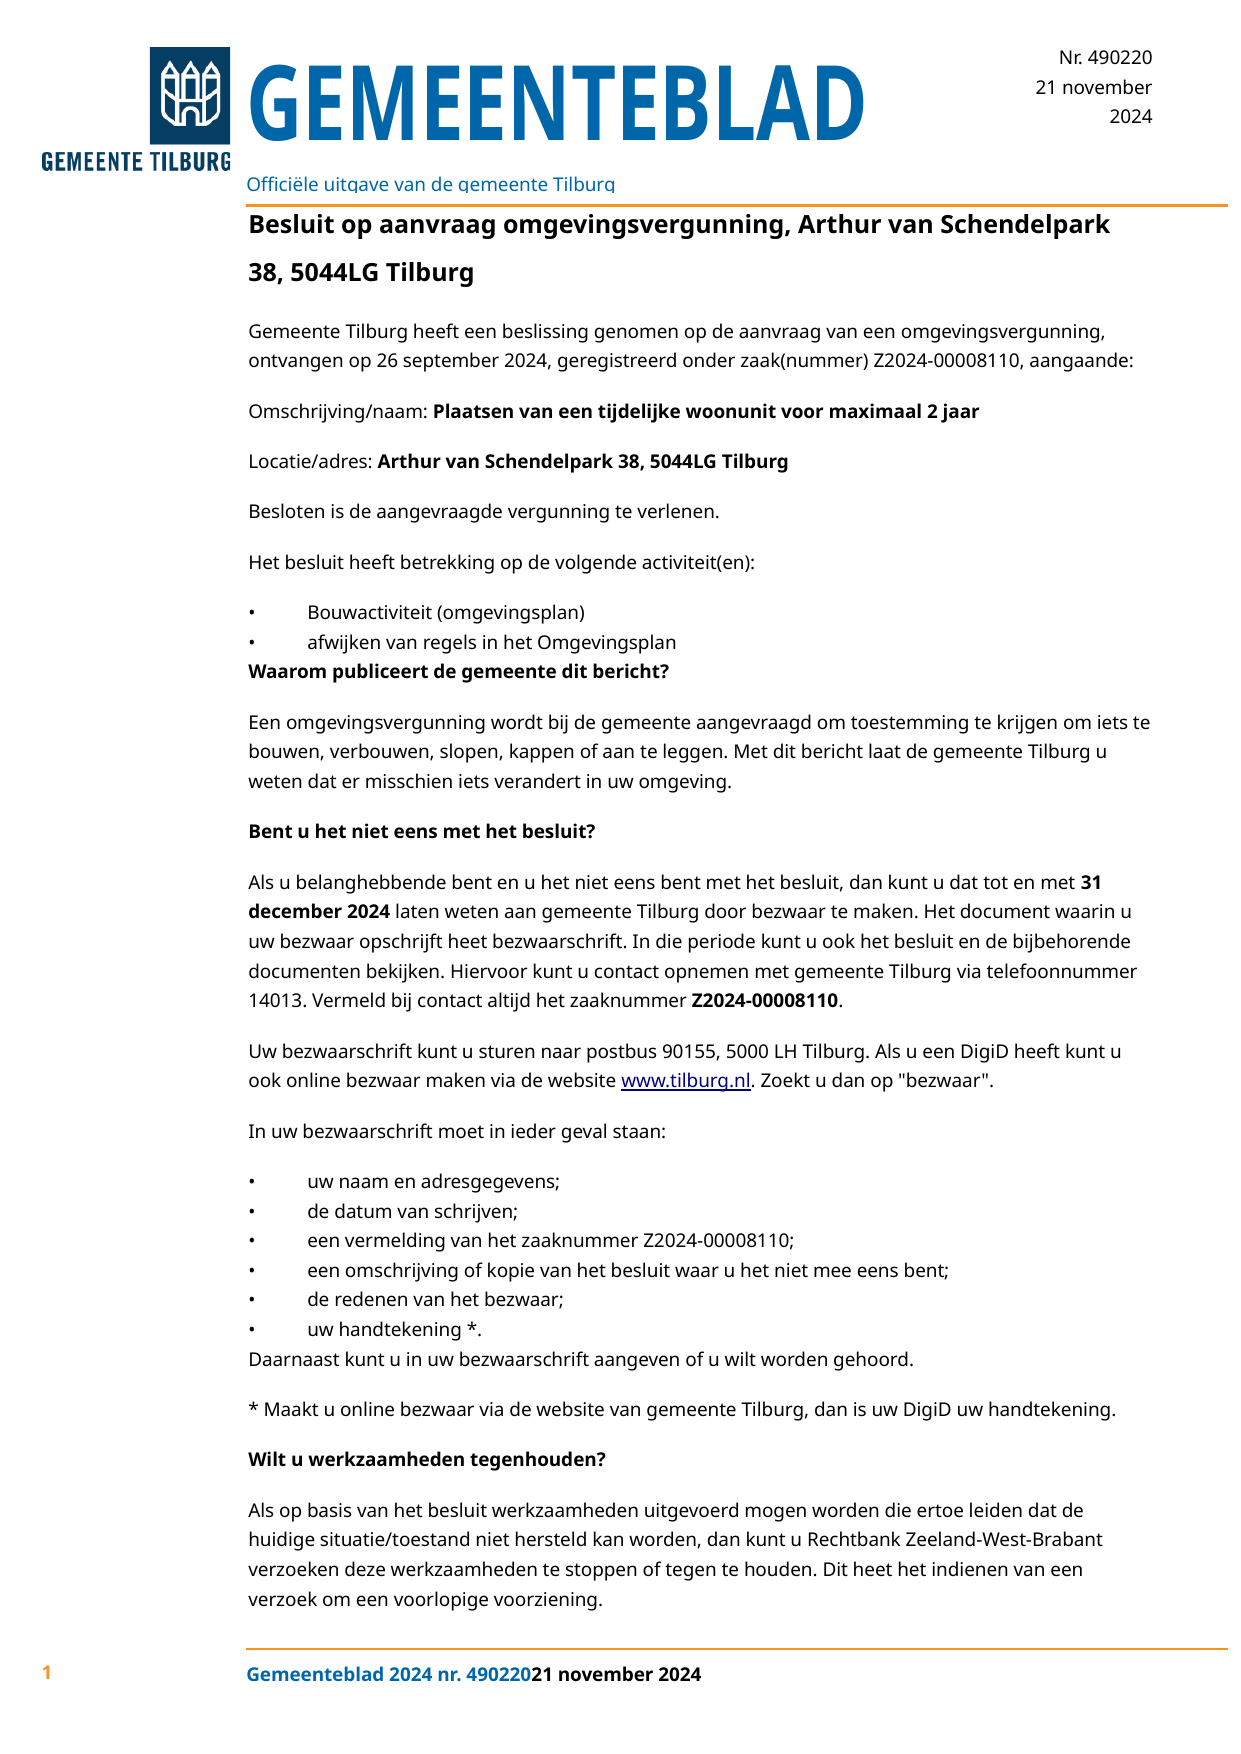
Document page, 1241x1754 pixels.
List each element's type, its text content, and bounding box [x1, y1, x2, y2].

list afwijken van regels in het Omgevingsplan [248, 629, 1152, 655]
text Uw bezwaarschrift kunt u sturen naar postbus 90155, 5000 LH Tilburg. Als u een DigiD heeft kunt u ook online bezwaar maken via de website www.tilburg.nl. Zoekt u dan op "bezwaar". [248, 1038, 1152, 1093]
list uw handtekening *. [248, 1316, 1152, 1342]
text Als u belanghebbende bent en u het niet eens bent met het besluit, dan kunt u dat tot en met 31 december 2024 laten weten aan gemeente Tilburg door bezwaar te maken. Het document waarin u uw bezwaar opschrijft heet bezwaarschrift. In die periode kunt u ook het besluit en de bijbehorende documenten bekijken. Hiervoor kunt u contact opnemen met gemeente Tilburg via telefoonnummer 14013. Vermeld bij contact altijd het zaaknummer Z2024-00008110. [248, 869, 1152, 1013]
text Het besluit heeft betrekking op de volgende activiteit(en): [248, 549, 1152, 575]
text Daarnaast kunt u in uw bezwaarschrift aangeven of u wilt worden gehoord. [248, 1346, 1152, 1372]
text Een omgevingsvergunning wordt bij de gemeente aangevraagd om toestemming te krijgen om iets te bouwen, verbouwen, slopen, kappen of aan te leggen. Met dit bericht laat de gemeente Tilburg u weten dat er misschien iets verandert in uw omgeving. [248, 709, 1152, 794]
list uw naam en adresgegevens; [248, 1168, 1152, 1194]
text Omschrijving/naam: Plaatsen van een tijdelijke woonunit voor maximaal 2 jaar [248, 398, 1152, 424]
list Bouwactiviteit (omgevingsplan) [248, 599, 1152, 625]
list de redenen van het bezwaar; [248, 1287, 1152, 1312]
list de datum van schrijven; [248, 1198, 1152, 1224]
text * Maakt u online bezwaar via de website van gemeente Tilburg, dan is uw DigiD uw handtekening. [248, 1396, 1152, 1422]
list een vermelding van het zaaknummer Z2024-00008110; [248, 1227, 1152, 1253]
text Waarom publiceert de gemeente dit bericht? [248, 659, 1152, 684]
list een omschrijving of kopie van het besluit waar u het niet mee eens bent; [248, 1257, 1152, 1283]
text Bent u het niet eens met het besluit? [248, 819, 1152, 844]
text Besluit op aanvraag omgevingsvergunning, Arthur van Schendelpark 38, 5044LG Tilburg [248, 207, 1152, 288]
text Gemeente Tilburg heeft een beslissing genomen op de aanvraag van een omgevingsvergunning, ontvangen op 26 september 2024, geregistreerd onder zaak(nummer) Z2024-00008110, aangaande: [248, 318, 1152, 373]
picture [41, 47, 231, 172]
text Als op basis van het besluit werkzaamheden uitgevoerd mogen worden die ertoe leiden dat de huidige situatie/toestand niet hersteld kan worden, dan kunt u Rechtbank Zeeland-West-Brabant verzoeken deze werkzaamheden te stoppen of tegen te houden. Dit heet het indienen van een verzoek om een voorlopige voorziening. [248, 1497, 1152, 1612]
text Locatie/adres: Arthur van Schendelpark 38, 5044LG Tilburg [248, 448, 1152, 474]
text Wilt u werkzaamheden tegenhouden? [248, 1447, 1152, 1472]
text In uw bezwaarschrift moet in ieder geval staan: [248, 1118, 1152, 1144]
text Besloten is de aangevraagde vergunning te verlenen. [248, 499, 1152, 524]
